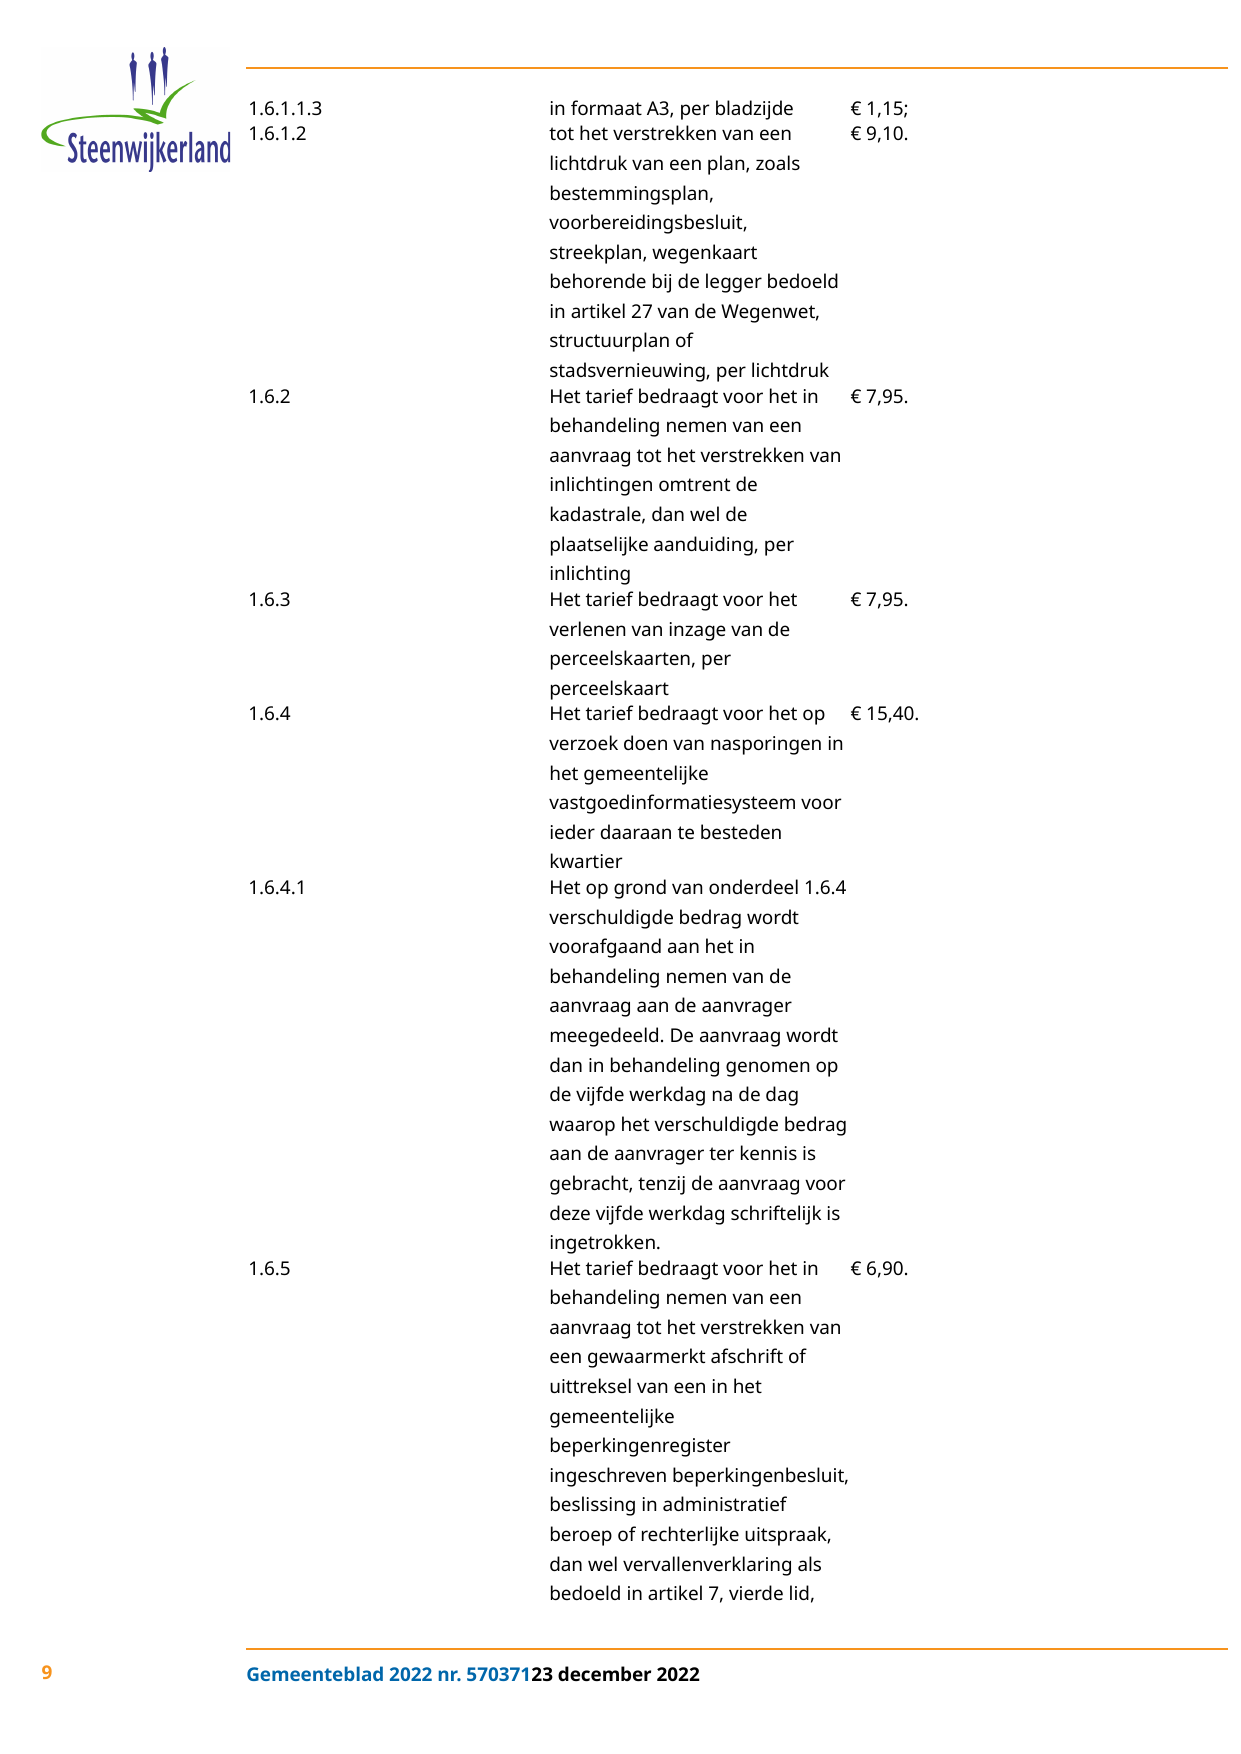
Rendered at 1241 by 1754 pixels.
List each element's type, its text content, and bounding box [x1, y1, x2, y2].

picture [41, 47, 231, 172]
table_cell Het tarief bedraagt voor het verlenen van inzage van de perceelskaarten, per perceelskaart [549, 586, 850, 701]
table_cell 1.6.1.1.3 [248, 95, 549, 121]
table_cell € 6,90. [850, 1255, 1152, 1606]
table_cell € 7,95. [850, 383, 1152, 586]
table_cell € 7,95. [850, 586, 1152, 701]
table_cell in formaat A3, per bladzijde [549, 95, 850, 121]
table_cell 1.6.4.1 [248, 874, 549, 1255]
table_cell Het tarief bedraagt voor het op verzoek doen van nasporingen in het gemeentelijke vastgoedinformatiesysteem voor ieder daaraan te besteden kwartier [549, 701, 850, 874]
table_cell € 9,10. [850, 121, 1152, 383]
table_cell [850, 874, 1152, 1255]
table_cell 1.6.5 [248, 1255, 549, 1606]
table_cell Het tarief bedraagt voor het in behandeling nemen van een aanvraag tot het verstrekken van inlichtingen omtrent de kadastrale, dan wel de plaatselijke aanduiding, per inlichting [549, 383, 850, 586]
table_cell € 15,40. [850, 701, 1152, 874]
table_cell 1.6.2 [248, 383, 549, 586]
table_cell 1.6.1.2 [248, 121, 549, 383]
table_cell Het tarief bedraagt voor het in behandeling nemen van een aanvraag tot het verstrekken van een gewaarmerkt afschrift of uittreksel van een in het gemeentelijke beperkingenregister ingeschreven beperkingenbesluit, beslissing in administratief beroep of rechterlijke uitspraak, dan wel vervallenverklaring als bedoeld in artikel 7, vierde lid, [549, 1255, 850, 1606]
table_cell € 1,15; [850, 95, 1152, 121]
table_cell 1.6.3 [248, 586, 549, 701]
table_cell Het op grond van onderdeel 1.6.4 verschuldigde bedrag wordt voorafgaand aan het in behandeling nemen van de aanvraag aan de aanvrager meegedeeld. De aanvraag wordt dan in behandeling genomen op de vijfde werkdag na de dag waarop het verschuldigde bedrag aan de aanvrager ter kennis is gebracht, tenzij de aanvraag voor deze vijfde werkdag schriftelijk is ingetrokken. [549, 874, 850, 1255]
table_cell 1.6.4 [248, 701, 549, 874]
table_cell tot het verstrekken van een lichtdruk van een plan, zoals bestemmingsplan, voorbereidingsbesluit, streekplan, wegenkaart behorende bij de legger bedoeld in artikel 27 van de Wegenwet, structuurplan of stadsvernieuwing, per lichtdruk [549, 121, 850, 383]
